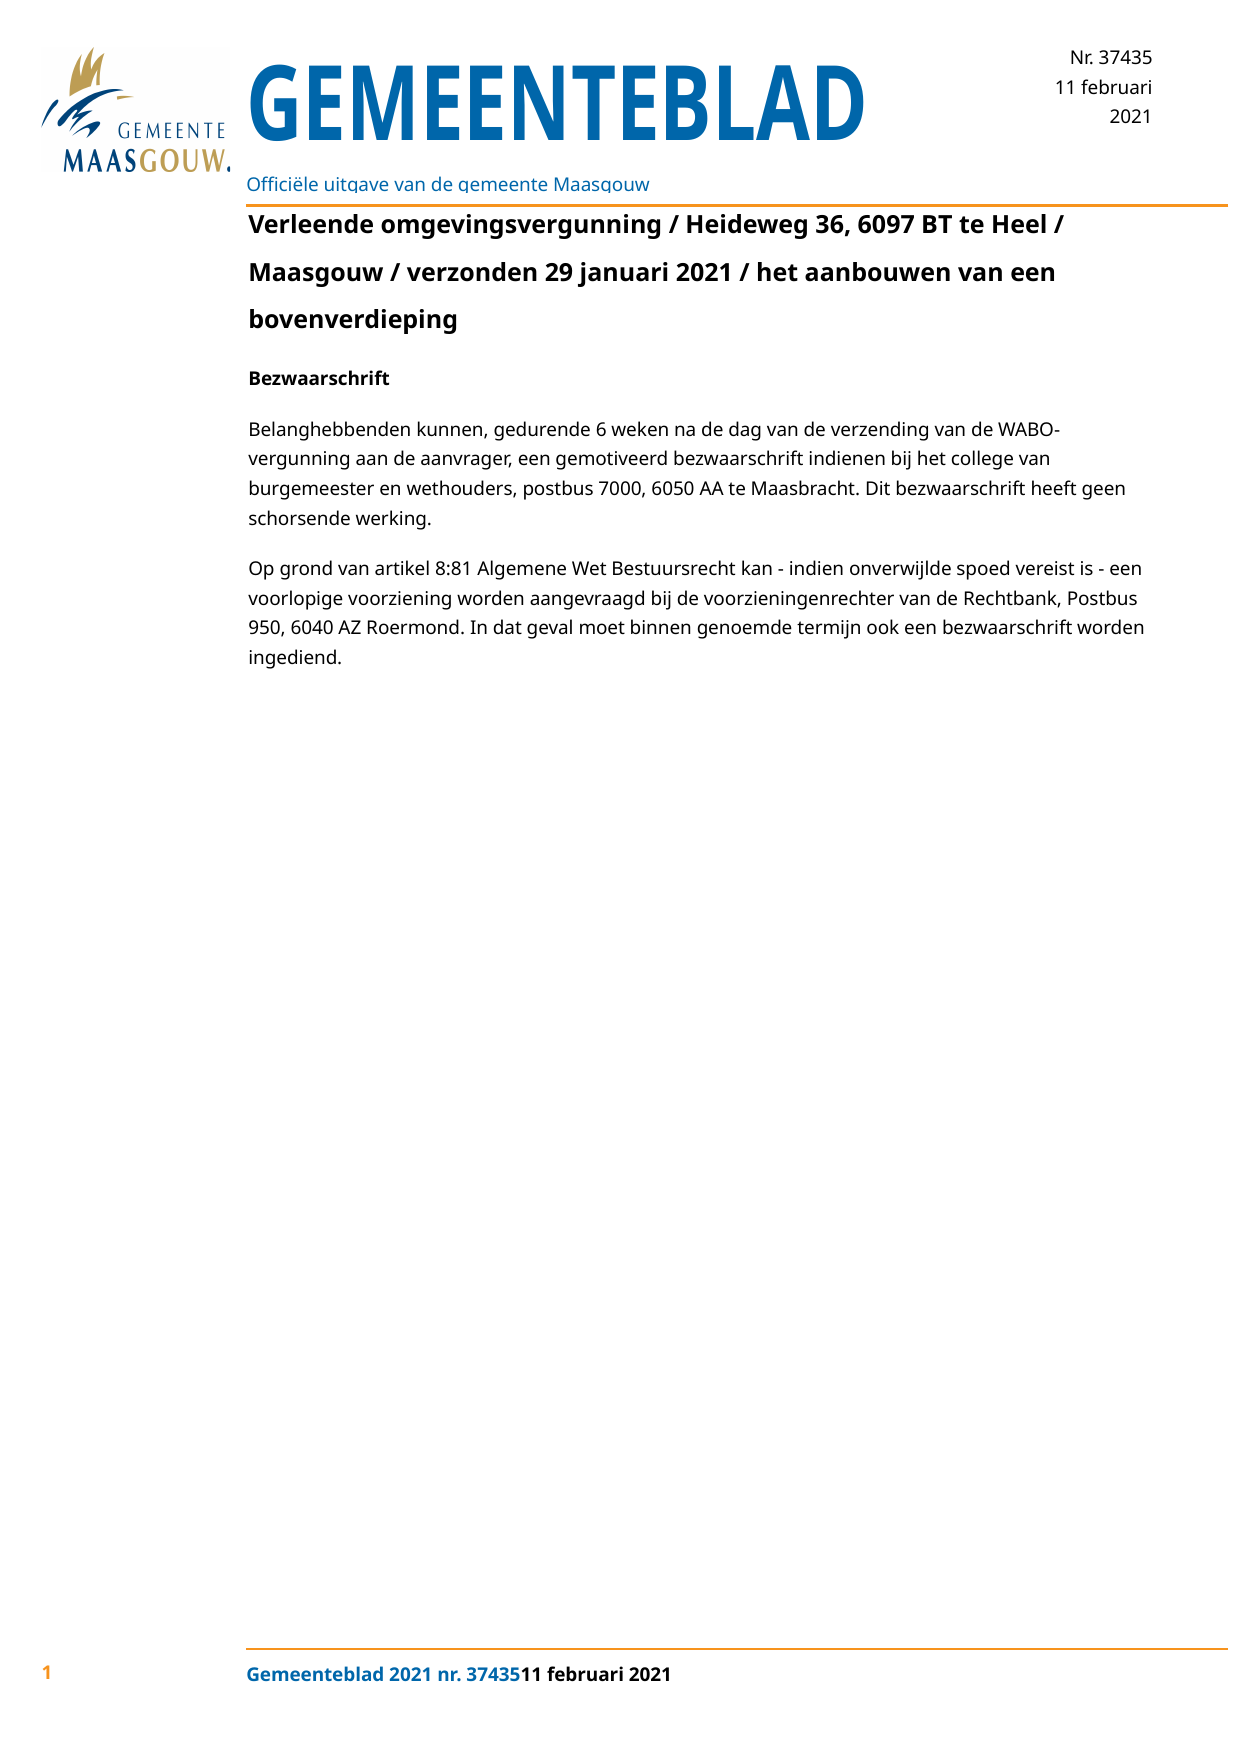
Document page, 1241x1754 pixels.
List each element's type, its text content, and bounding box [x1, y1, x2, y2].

text Op grond van artikel 8:81 Algemene Wet Bestuursrecht kan - indien onverwijlde spoed vereist is - een voorlopige voorziening worden aangevraagd bij de voorzieningenrechter van de Rechtbank, Postbus 950, 6040 AZ Roermond. In dat geval moet binnen genoemde termijn ook een bezwaarschrift worden ingediend. [248, 555, 1152, 669]
text Verleende omgevingsvergunning / Heideweg 36, 6097 BT te Heel / Maasgouw / verzonden 29 januari 2021 / het aanbouwen van een bovenverdieping [248, 207, 1152, 336]
text Belanghebbenden kunnen, gedurende 6 weken na de dag van de verzending van de WABO-vergunning aan de aanvrager, een gemotiveerd bezwaarschrift indienen bij het college van burgemeester en wethouders, postbus 7000, 6050 AA te Maasbracht. Dit bezwaarschrift heeft geen schorsende werking. [248, 416, 1152, 530]
text Bezwaarschrift [248, 366, 1152, 391]
picture [41, 47, 231, 172]
